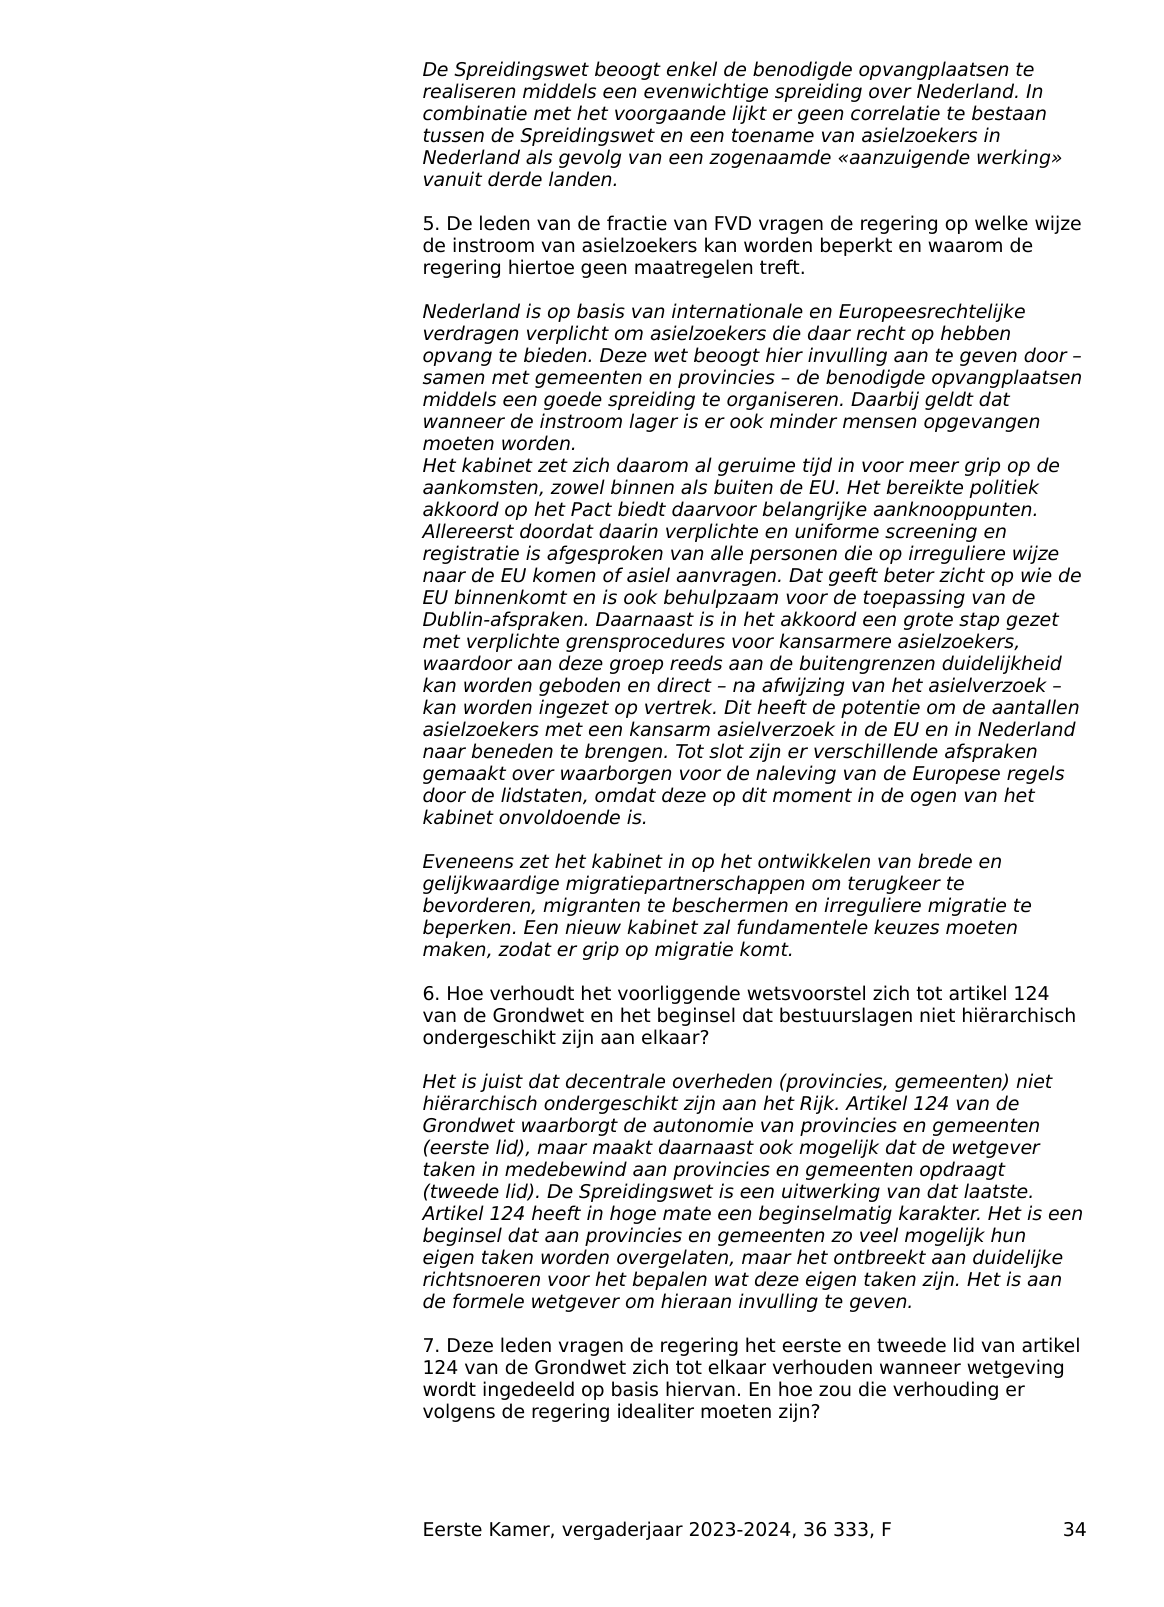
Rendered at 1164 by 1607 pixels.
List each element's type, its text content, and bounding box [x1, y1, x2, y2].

text Het is juist dat decentrale overheden (provincies, gemeenten) niet hiërarchisch ondergeschikt zijn aan het Rijk. Artikel 124 van de Grondwet waarborgt de autonomie van provincies en gemeenten (eerste lid), maar maakt daarnaast ook mogelijk dat de wetgever taken in medebewind aan provincies en gemeenten opdraagt (tweede lid). De Spreidingswet is een uitwerking van dat laatste. Artikel 124 heeft in hoge mate een beginselmatig karakter. Het is een beginsel dat aan provincies en gemeenten zo veel mogelijk hun eigen taken worden overgelaten, maar het ontbreekt aan duidelijke richtsnoeren voor het bepalen wat deze eigen taken zijn. Het is aan de formele wetgever om hieraan invulling te geven. [422, 1071, 1087, 1313]
text Het kabinet zet zich daarom al geruime tijd in voor meer grip op de aankomsten, zowel binnen als buiten de EU. Het bereikte politiek akkoord op het Pact biedt daarvoor belangrijke aanknooppunten. Allereerst doordat daarin verplichte en uniforme screening en registratie is afgesproken van alle personen die op irreguliere wijze naar de EU komen of asiel aanvragen. Dat geeft beter zicht op wie de EU binnenkomt en is ook behulpzaam voor de toepassing van de Dublin-afspraken. Daarnaast is in het akkoord een grote stap gezet met verplichte grensprocedures voor kansarmere asielzoekers, waardoor aan deze groep reeds aan de buitengrenzen duidelijkheid kan worden geboden en direct – na afwijzing van het asielverzoek – kan worden ingezet op vertrek. Dit heeft de potentie om de aantallen asielzoekers met een kansarm asielverzoek in de EU en in Nederland naar beneden te brengen. Tot slot zijn er verschillende afspraken gemaakt over waarborgen voor de naleving van de Europese regels door de lidstaten, omdat deze op dit moment in de ogen van het kabinet onvoldoende is. [422, 455, 1087, 829]
text Eveneens zet het kabinet in op het ontwikkelen van brede en gelijkwaardige migratiepartnerschappen om terugkeer te bevorderen, migranten te beschermen en irreguliere migratie te beperken. Een nieuw kabinet zal fundamentele keuzes moeten maken, zodat er grip op migratie komt. [422, 851, 1087, 961]
text Nederland is op basis van internationale en Europeesrechtelijke verdragen verplicht om asielzoekers die daar recht op hebben opvang te bieden. Deze wet beoogt hier invulling aan te geven door – samen met gemeenten en provincies – de benodigde opvangplaatsen middels een goede spreiding te organiseren. Daarbij geldt dat wanneer de instroom lager is er ook minder mensen opgevangen moeten worden. [422, 301, 1087, 455]
text 6. Hoe verhoudt het voorliggende wetsvoorstel zich tot artikel 124 van de Grondwet en het beginsel dat bestuurslagen niet hiërarchisch ondergeschikt zijn aan elkaar? [422, 983, 1087, 1049]
text De Spreidingswet beoogt enkel de benodigde opvangplaatsen te realiseren middels een evenwichtige spreiding over Nederland. In combinatie met het voorgaande lijkt er geen correlatie te bestaan tussen de Spreidingswet en een toename van asielzoekers in Nederland als gevolg van een zogenaamde «aanzuigende werking» vanuit derde landen. [422, 59, 1087, 191]
text 5. De leden van de fractie van FVD vragen de regering op welke wijze de instroom van asielzoekers kan worden beperkt en waarom de regering hiertoe geen maatregelen treft. [422, 213, 1087, 279]
text 7. Deze leden vragen de regering het eerste en tweede lid van artikel 124 van de Grondwet zich tot elkaar verhouden wanneer wetgeving wordt ingedeeld op basis hiervan. En hoe zou die verhouding er volgens de regering idealiter moeten zijn? [422, 1335, 1087, 1423]
